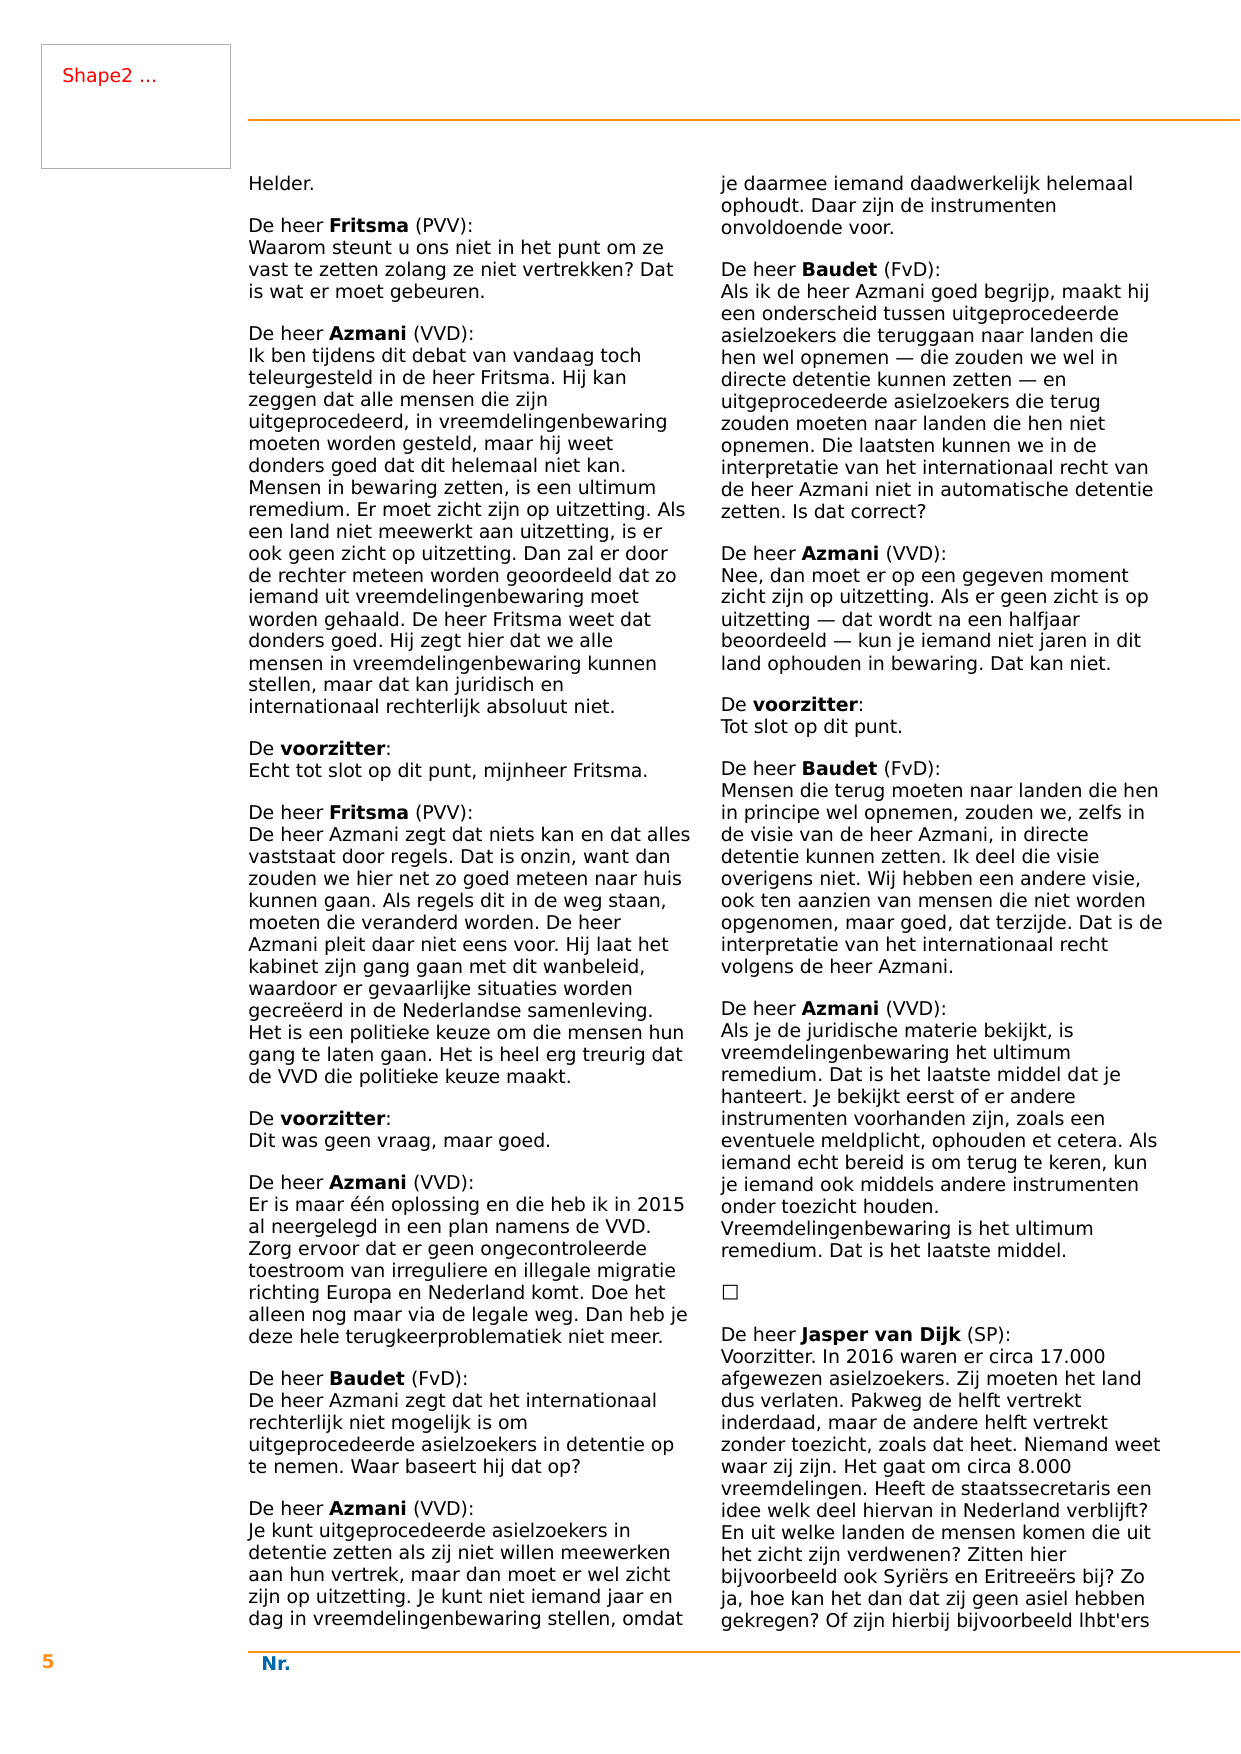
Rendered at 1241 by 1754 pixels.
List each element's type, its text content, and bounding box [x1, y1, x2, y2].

text De heer Azmani (VVD): [721, 542, 1163, 564]
text Er is maar één oplossing en die heb ik in 2015 al neergelegd in een plan namens de VVD. Zorg ervoor dat er geen ongecontroleerde toestroom van irreguliere en illegale migratie richting Europa en Nederland komt. Doe het alleen nog maar via de legale weg. Dan heb je deze hele terugkeerproblematiek niet meer. [248, 1194, 691, 1348]
text Dit was geen vraag, maar goed. [248, 1130, 691, 1152]
text De heer Azmani zegt dat het internationaal rechterlijk niet mogelijk is om uitgeprocedeerde asielzoekers in detentie op te nemen. Waar baseert hij dat op? [248, 1390, 691, 1478]
text Helder. [248, 173, 691, 195]
text De heer Azmani (VVD): [248, 323, 691, 345]
text De heer Fritsma (PVV): [248, 215, 691, 237]
text De heer Azmani (VVD): [721, 998, 1163, 1020]
text De heer Fritsma (PVV): [248, 802, 691, 824]
text De heer Jasper van Dijk (SP): [721, 1324, 1163, 1346]
text Als ik de heer Azmani goed begrijp, maakt hij een onderscheid tussen uitgeprocedeerde asielzoekers die teruggaan naar landen die hen wel opnemen — die zouden we wel in directe detentie kunnen zetten — en uitgeprocedeerde asielzoekers die terug zouden moeten naar landen die hen niet opnemen. Die laatsten kunnen we in de interpretatie van het internationaal recht van de heer Azmani niet in automatische detentie zetten. Is dat correct? [721, 281, 1163, 522]
text De voorzitter: [721, 694, 1163, 716]
text Mensen die terug moeten naar landen die hen in principe wel opnemen, zouden we, zelfs in de visie van de heer Azmani, in directe detentie kunnen zetten. Ik deel die visie overigens niet. Wij hebben een andere visie, ook ten aanzien van mensen die niet worden opgenomen, maar goed, dat terzijde. Dat is de interpretatie van het internationaal recht volgens de heer Azmani. [721, 780, 1163, 978]
text ⬜ [721, 1282, 1163, 1304]
text Nee, dan moet er op een gegeven moment zicht zijn op uitzetting. Als er geen zicht is op uitzetting — dat wordt na een halfjaar beoordeeld — kun je iemand niet jaren in dit land ophouden in bewaring. Dat kan niet. [721, 564, 1163, 674]
text Tot slot op dit punt. [721, 716, 1163, 738]
text De heer Baudet (FvD): [248, 1368, 691, 1390]
text De heer Azmani (VVD): [248, 1498, 691, 1520]
text De heer Azmani (VVD): [248, 1172, 691, 1194]
text Ik ben tijdens dit debat van vandaag toch teleurgesteld in de heer Fritsma. Hij kan zeggen dat alle mensen die zijn uitgeprocedeerd, in vreemdelingenbewaring moeten worden gesteld, maar hij weet donders goed dat dit helemaal niet kan. Mensen in bewaring zetten, is een ultimum remedium. Er moet zicht zijn op uitzetting. Als een land niet meewerkt aan uitzetting, is er ook geen zicht op uitzetting. Dan zal er door de rechter meteen worden geoordeeld dat zo iemand uit vreemdelingenbewaring moet worden gehaald. De heer Fritsma weet dat donders goed. Hij zegt hier dat we alle mensen in vreemdelingenbewaring kunnen stellen, maar dat kan juridisch en internationaal rechterlijk absoluut niet. [248, 345, 691, 718]
text Voorzitter. In 2016 waren er circa 17.000 afgewezen asielzoekers. Zij moeten het land dus verlaten. Pakweg de helft vertrekt inderdaad, maar de andere helft vertrekt zonder toezicht, zoals dat heet. Niemand weet waar zij zijn. Het gaat om circa 8.000 vreemdelingen. Heeft de staatssecretaris een idee welk deel hiervan in Nederland verblijft? En uit welke landen de mensen komen die uit het zicht zijn verdwenen? Zitten hier bijvoorbeeld ook Syriërs en Eritreeërs bij? Zo ja, hoe kan het dan dat zij geen asiel hebben gekregen? Of zijn hierbij bijvoorbeeld lhbt'ers [721, 1346, 1163, 1632]
text De voorzitter: [248, 738, 691, 760]
text Je kunt uitgeprocedeerde asielzoekers in detentie zetten als zij niet willen meewerken aan hun vertrek, maar dan moet er wel zicht zijn op uitzetting. Je kunt niet iemand jaar en dag in vreemdelingenbewaring stellen, omdat [248, 1520, 691, 1629]
text De heer Azmani zegt dat niets kan en dat alles vaststaat door regels. Dat is onzin, want dan zouden we hier net zo goed meteen naar huis kunnen gaan. Als regels dit in de weg staan, moeten die veranderd worden. De heer Azmani pleit daar niet eens voor. Hij laat het kabinet zijn gang gaan met dit wanbeleid, waardoor er gevaarlijke situaties worden gecreëerd in de Nederlandse samenleving. Het is een politieke keuze om die mensen hun gang te laten gaan. Het is heel erg treurig dat de VVD die politieke keuze maakt. [248, 824, 691, 1088]
text De voorzitter: [248, 1108, 691, 1130]
text Waarom steunt u ons niet in het punt om ze vast te zetten zolang ze niet vertrekken? Dat is wat er moet gebeuren. [248, 237, 691, 303]
text De heer Baudet (FvD): [721, 259, 1163, 281]
text De heer Baudet (FvD): [721, 758, 1163, 780]
text je daarmee iemand daadwerkelijk helemaal ophoudt. Daar zijn de instrumenten onvoldoende voor. [721, 173, 1163, 239]
text Als je de juridische materie bekijkt, is vreemdelingenbewaring het ultimum remedium. Dat is het laatste middel dat je hanteert. Je bekijkt eerst of er andere instrumenten voorhanden zijn, zoals een eventuele meldplicht, ophouden et cetera. Als iemand echt bereid is om terug te keren, kun je iemand ook middels andere instrumenten onder toezicht houden. Vreemdelingenbewaring is het ultimum remedium. Dat is het laatste middel. [721, 1020, 1163, 1262]
text Echt tot slot op dit punt, mijnheer Fritsma. [248, 760, 691, 782]
